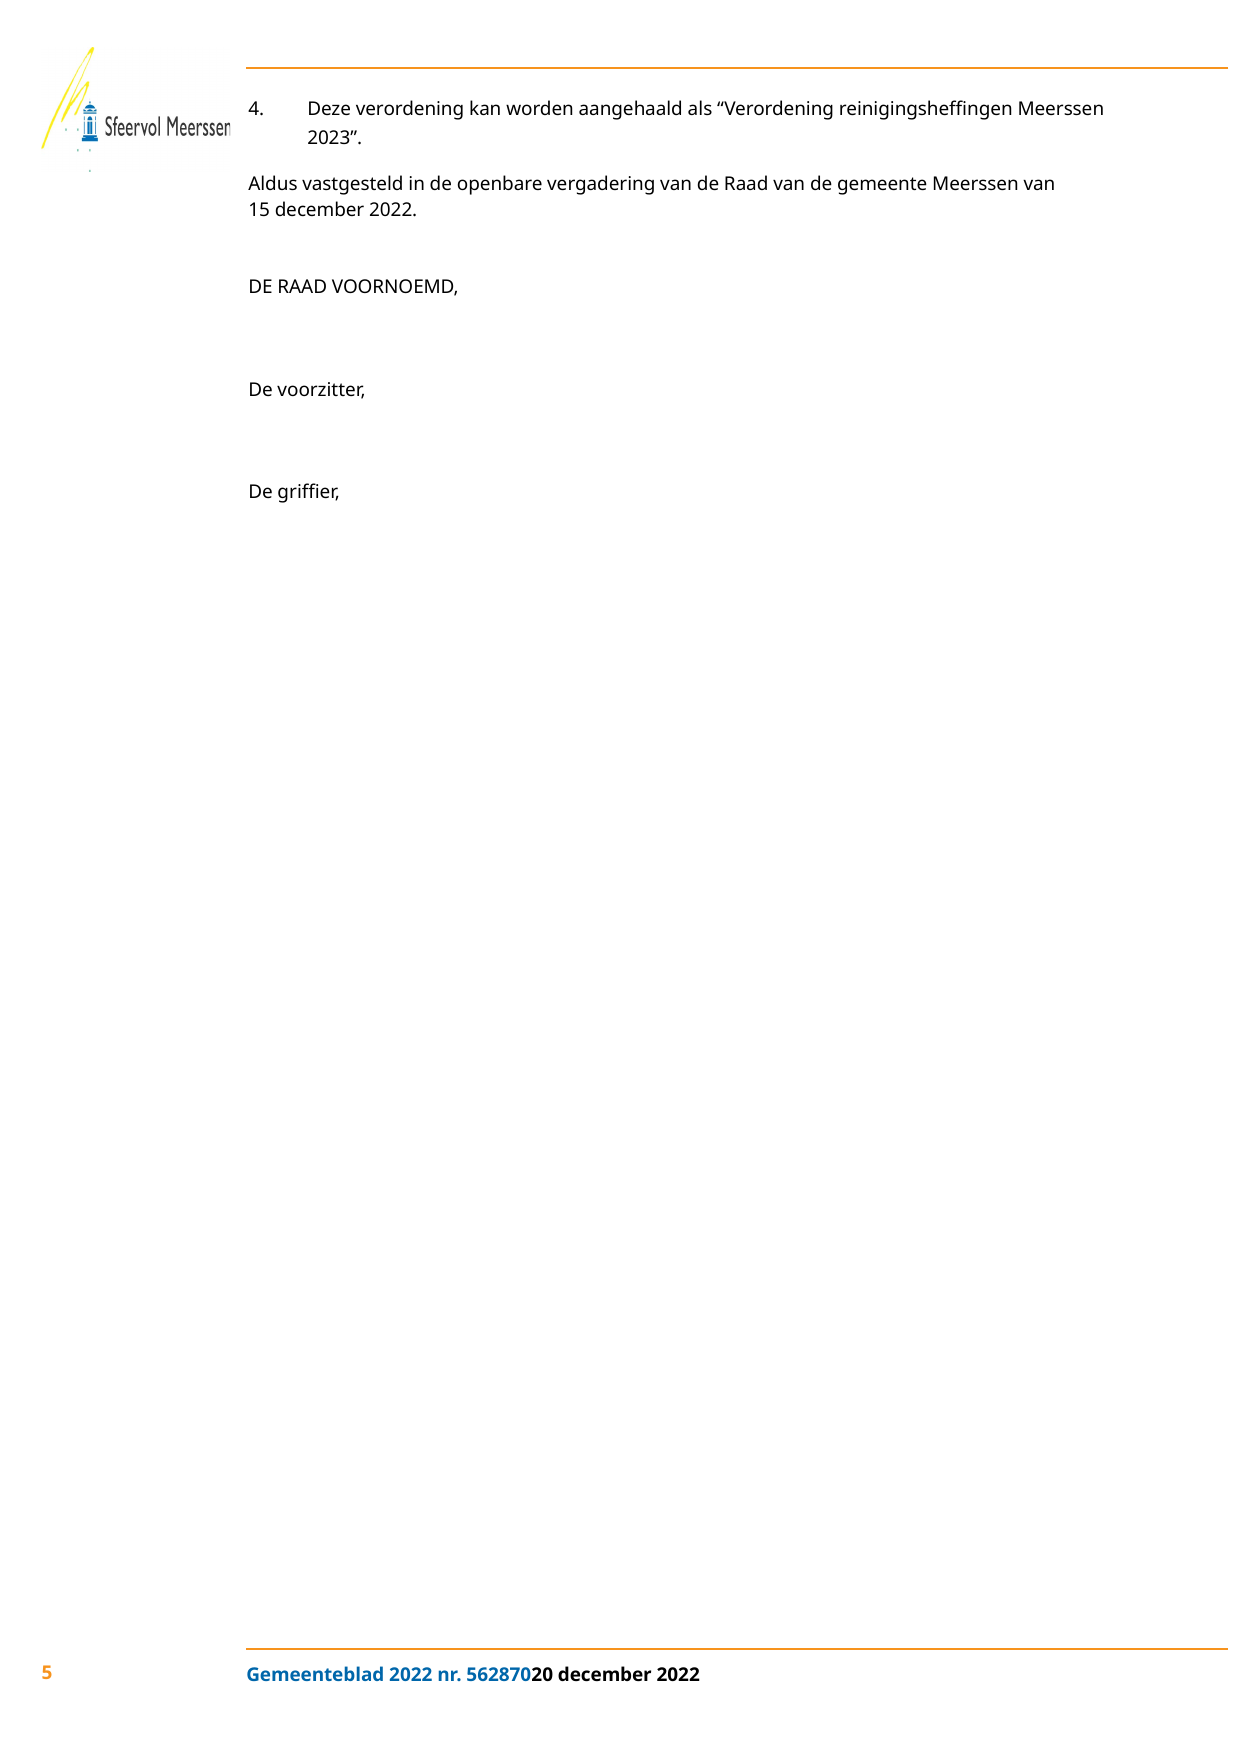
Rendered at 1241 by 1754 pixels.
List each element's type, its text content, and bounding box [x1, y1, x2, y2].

picture [41, 47, 231, 172]
text DE RAAD VOORNOEMD, [248, 273, 1152, 299]
text Aldus vastgesteld in de openbare vergadering van de Raad van de gemeente Meerssen van [248, 170, 1152, 196]
text De griffier, [248, 479, 1152, 504]
list Deze verordening kan worden aangehaald als “Verordening reinigingsheffingen Meerssen 2023”. [248, 95, 1152, 150]
text 15 december 2022. [248, 196, 1152, 221]
text De voorzitter, [248, 376, 1152, 402]
